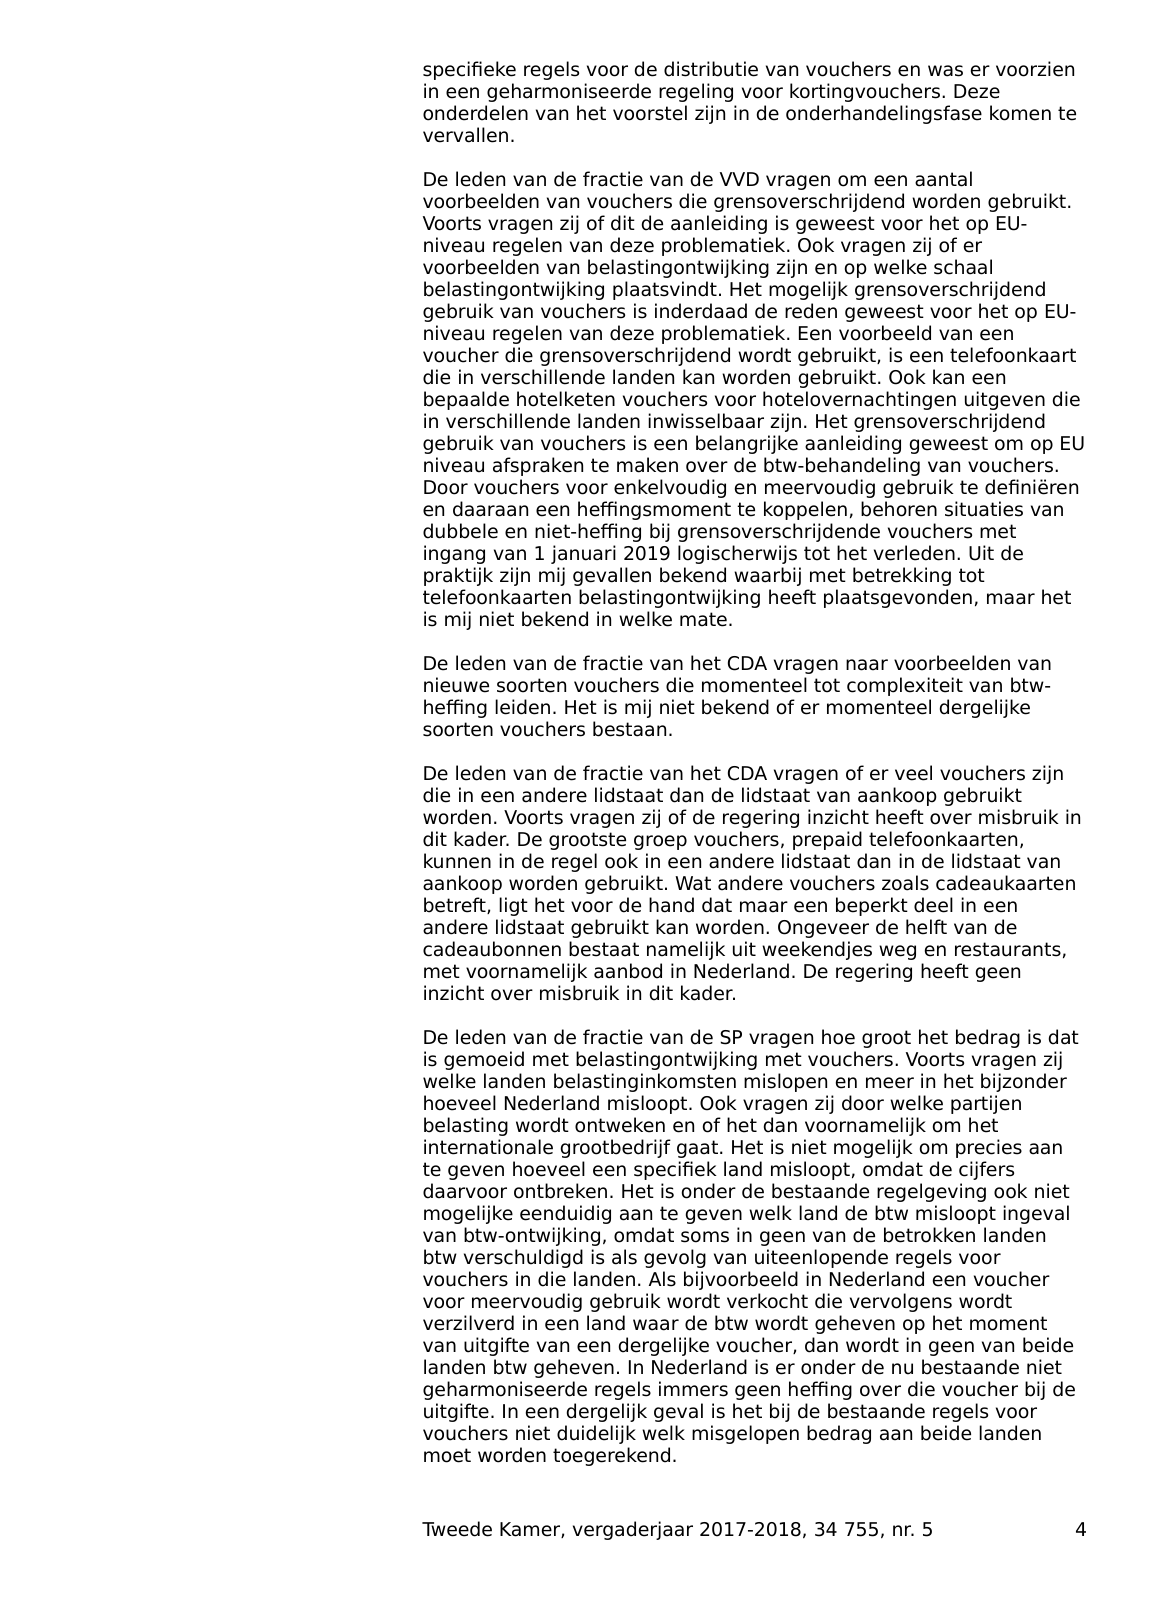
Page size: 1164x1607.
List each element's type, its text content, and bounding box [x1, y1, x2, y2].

text De leden van de fractie van de VVD vragen om een aantal voorbeelden van vouchers die grensoverschrijdend worden gebruikt. Voorts vragen zij of dit de aanleiding is geweest voor het op EU-niveau regelen van deze problematiek. Ook vragen zij of er voorbeelden van belastingontwijking zijn en op welke schaal belastingontwijking plaatsvindt. Het mogelijk grensoverschrijdend gebruik van vouchers is inderdaad de reden geweest voor het op EU-niveau regelen van deze problematiek. Een voorbeeld van een voucher die grensoverschrijdend wordt gebruikt, is een telefoonkaart die in verschillende landen kan worden gebruikt. Ook kan een bepaalde hotelketen vouchers voor hotelovernachtingen uitgeven die in verschillende landen inwisselbaar zijn. Het grensoverschrijdend gebruik van vouchers is een belangrijke aanleiding geweest om op EU niveau afspraken te maken over de btw-behandeling van vouchers. Door vouchers voor enkelvoudig en meervoudig gebruik te definiëren en daaraan een heffingsmoment te koppelen, behoren situaties van dubbele en niet-heffing bij grensoverschrijdende vouchers met ingang van 1 januari 2019 logischerwijs tot het verleden. Uit de praktijk zijn mij gevallen bekend waarbij met betrekking tot telefoonkaarten belastingontwijking heeft plaatsgevonden, maar het is mij niet bekend in welke mate. [422, 169, 1087, 631]
text De leden van de fractie van het CDA vragen naar voorbeelden van nieuwe soorten vouchers die momenteel tot complexiteit van btw-heffing leiden. Het is mij niet bekend of er momenteel dergelijke soorten vouchers bestaan. [422, 653, 1087, 741]
text specifieke regels voor de distributie van vouchers en was er voorzien in een geharmoniseerde regeling voor kortingvouchers. Deze onderdelen van het voorstel zijn in de onderhandelingsfase komen te vervallen. [422, 59, 1087, 147]
text De leden van de fractie van het CDA vragen of er veel vouchers zijn die in een andere lidstaat dan de lidstaat van aankoop gebruikt worden. Voorts vragen zij of de regering inzicht heeft over misbruik in dit kader. De grootste groep vouchers, prepaid telefoonkaarten, kunnen in de regel ook in een andere lidstaat dan in de lidstaat van aankoop worden gebruikt. Wat andere vouchers zoals cadeaukaarten betreft, ligt het voor de hand dat maar een beperkt deel in een andere lidstaat gebruikt kan worden. Ongeveer de helft van de cadeaubonnen bestaat namelijk uit weekendjes weg en restaurants, met voornamelijk aanbod in Nederland. De regering heeft geen inzicht over misbruik in dit kader. [422, 763, 1087, 1005]
text De leden van de fractie van de SP vragen hoe groot het bedrag is dat is gemoeid met belastingontwijking met vouchers. Voorts vragen zij welke landen belastinginkomsten mislopen en meer in het bijzonder hoeveel Nederland misloopt. Ook vragen zij door welke partijen belasting wordt ontweken en of het dan voornamelijk om het internationale grootbedrijf gaat. Het is niet mogelijk om precies aan te geven hoeveel een specifiek land misloopt, omdat de cijfers daarvoor ontbreken. Het is onder de bestaande regelgeving ook niet mogelijke eenduidig aan te geven welk land de btw misloopt ingeval van btw-ontwijking, omdat soms in geen van de betrokken landen btw verschuldigd is als gevolg van uiteenlopende regels voor vouchers in die landen. Als bijvoorbeeld in Nederland een voucher voor meervoudig gebruik wordt verkocht die vervolgens wordt verzilverd in een land waar de btw wordt geheven op het moment van uitgifte van een dergelijke voucher, dan wordt in geen van beide landen btw geheven. In Nederland is er onder de nu bestaande niet geharmoniseerde regels immers geen heffing over die voucher bij de uitgifte. In een dergelijk geval is het bij de bestaande regels voor vouchers niet duidelijk welk misgelopen bedrag aan beide landen moet worden toegerekend. [422, 1027, 1087, 1467]
